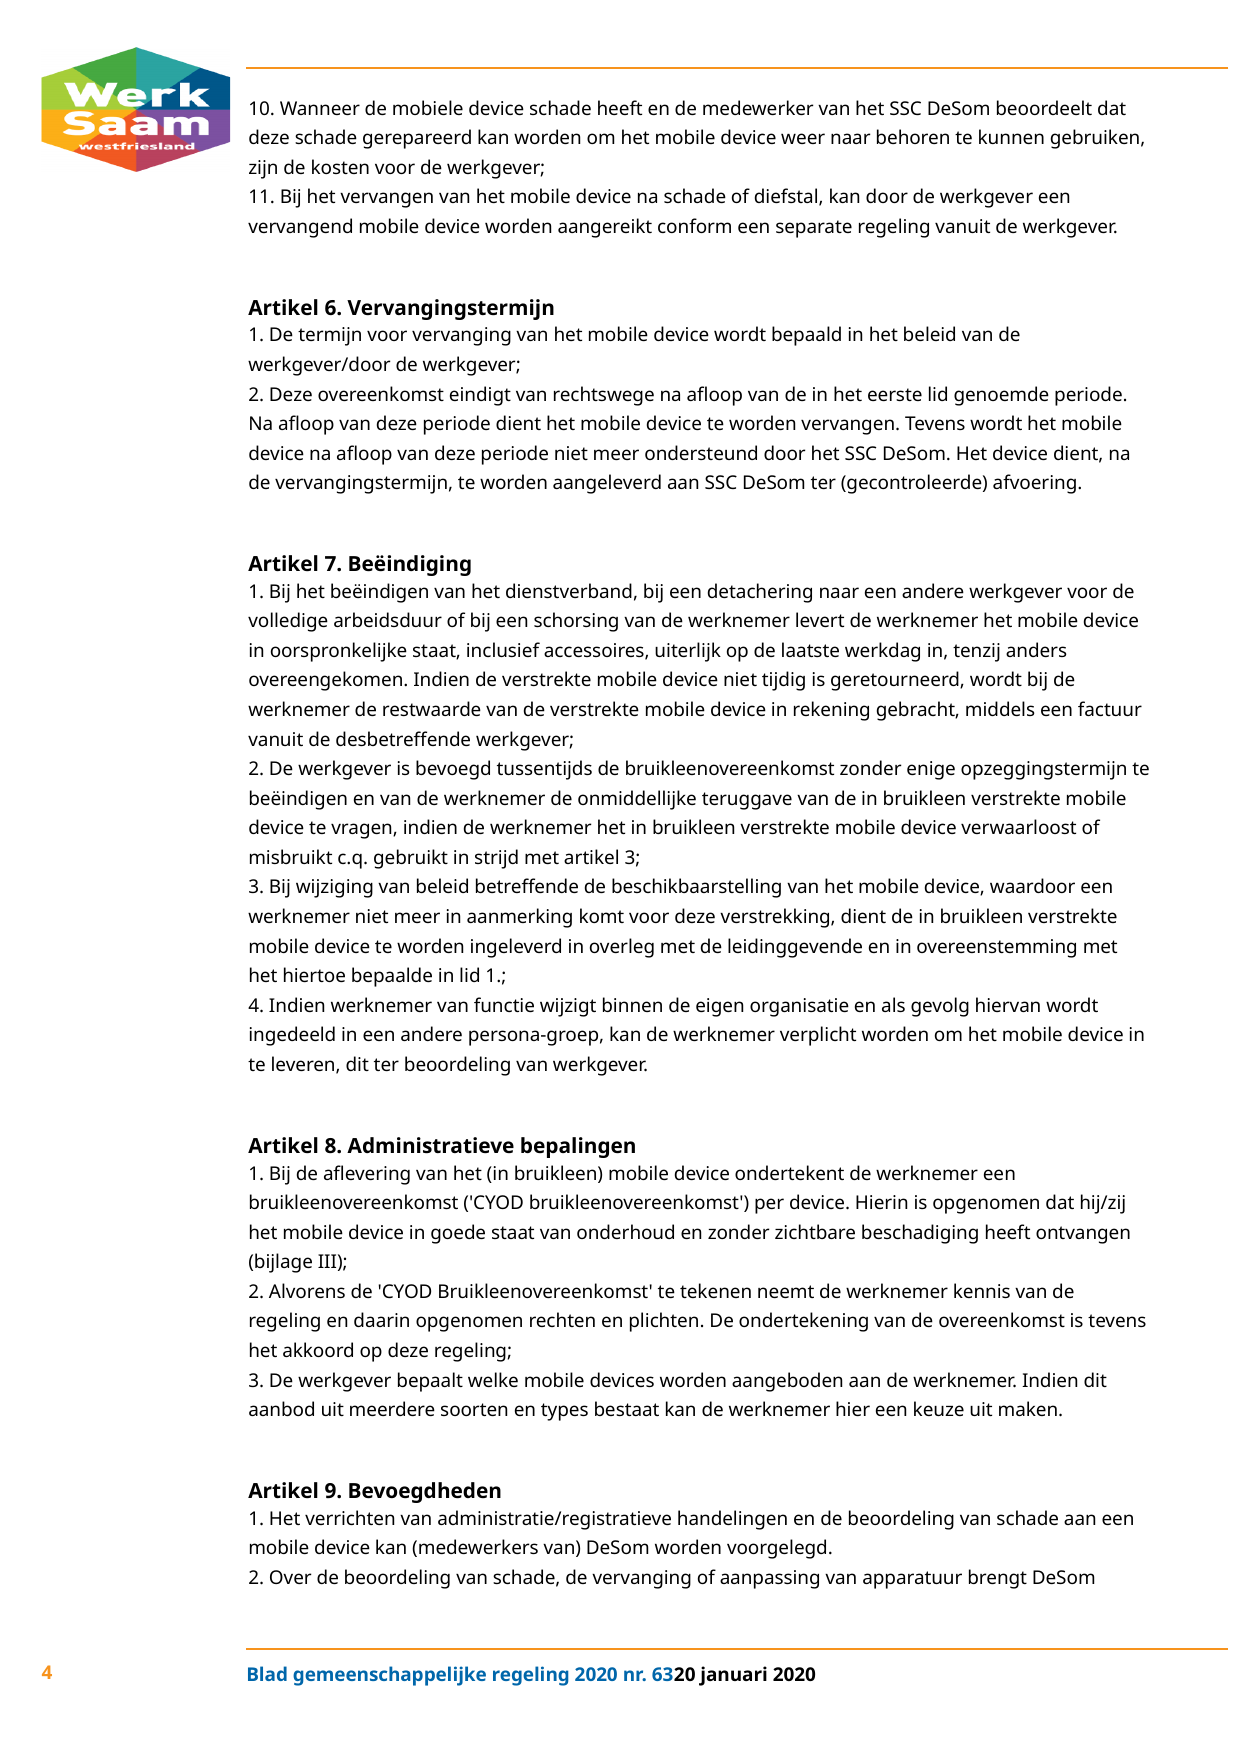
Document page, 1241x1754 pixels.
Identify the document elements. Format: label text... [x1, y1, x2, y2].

picture [41, 47, 231, 172]
text 2. Deze overeenkomst eindigt van rechtswege na afloop van de in het eerste lid genoemde periode. Na afloop van deze periode dient het mobile device te worden vervangen. Tevens wordt het mobile device na afloop van deze periode niet meer ondersteund door het SSC DeSom. Het device dient, na de vervangingstermijn, te worden aangeleverd aan SSC DeSom ter (gecontroleerde) afvoering. [248, 381, 1152, 495]
text 10. Wanneer de mobiele device schade heeft en de medewerker van het SSC DeSom beoordeelt dat deze schade gerepareerd kan worden om het mobile device weer naar behoren te kunnen gebruiken, zijn de kosten voor de werkgever; [248, 95, 1152, 180]
text 1. Het verrichten van administratie/registratieve handelingen en de beoordeling van schade aan een mobile device kan (medewerkers van) DeSom worden voorgelegd. [248, 1505, 1152, 1560]
text Artikel 7. Beëindiging [248, 549, 1152, 578]
text 1. De termijn voor vervanging van het mobile device wordt bepaald in het beleid van de werkgever/door de werkgever; [248, 322, 1152, 377]
text 2. Over de beoordeling van schade, de vervanging of aanpassing van apparatuur brengt DeSom [248, 1564, 1152, 1590]
text 1. Bij de aflevering van het (in bruikleen) mobile device ondertekent de werknemer een bruikleenovereenkomst ('CYOD bruikleenovereenkomst') per device. Hierin is opgenomen dat hij/zij het mobile device in goede staat van onderhoud en zonder zichtbare beschadiging heeft ontvangen (bijlage III); [248, 1160, 1152, 1274]
text 3. De werkgever bepaalt welke mobile devices worden aangeboden aan de werknemer. Indien dit aanbod uit meerdere soorten en types bestaat kan de werknemer hier een keuze uit maken. [248, 1367, 1152, 1422]
text 2. Alvorens de 'CYOD Bruikleenovereenkomst' te tekenen neemt de werknemer kennis van de regeling en daarin opgenomen rechten en plichten. De ondertekening van de overeenkomst is tevens het akkoord op deze regeling; [248, 1278, 1152, 1363]
text Artikel 8. Administratieve bepalingen [248, 1131, 1152, 1160]
text 1. Bij het beëindigen van het dienstverband, bij een detachering naar een andere werkgever voor de volledige arbeidsduur of bij een schorsing van de werknemer levert de werknemer het mobile device in oorspronkelijke staat, inclusief accessoires, uiterlijk op de laatste werkdag in, tenzij anders overeengekomen. Indien de verstrekte mobile device niet tijdig is geretourneerd, wordt bij de werknemer de restwaarde van de verstrekte mobile device in rekening gebracht, middels een factuur vanuit de desbetreffende werkgever; [248, 578, 1152, 752]
text 4. Indien werknemer van functie wijzigt binnen de eigen organisatie en als gevolg hiervan wordt ingedeeld in een andere persona-groep, kan de werknemer verplicht worden om het mobile device in te leveren, dit ter beoordeling van werkgever. [248, 992, 1152, 1077]
text Artikel 6. Vervangingstermijn [248, 293, 1152, 322]
text 11. Bij het vervangen van het mobile device na schade of diefstal, kan door de werkgever een vervangend mobile device worden aangereikt conform een separate regeling vanuit de werkgever. [248, 183, 1152, 239]
text Artikel 9. Bevoegdheden [248, 1476, 1152, 1505]
text 2. De werkgever is bevoegd tussentijds de bruikleenovereenkomst zonder enige opzeggingstermijn te beëindigen en van de werknemer de onmiddellijke teruggave van de in bruikleen verstrekte mobile device te vragen, indien de werknemer het in bruikleen verstrekte mobile device verwaarloost of misbruikt c.q. gebruikt in strijd met artikel 3; [248, 755, 1152, 870]
text 3. Bij wijziging van beleid betreffende de beschikbaarstelling van het mobile device, waardoor een werknemer niet meer in aanmerking komt voor deze verstrekking, dient de in bruikleen verstrekte mobile device te worden ingeleverd in overleg met de leidinggevende en in overeenstemming met het hiertoe bepaalde in lid 1.; [248, 874, 1152, 988]
